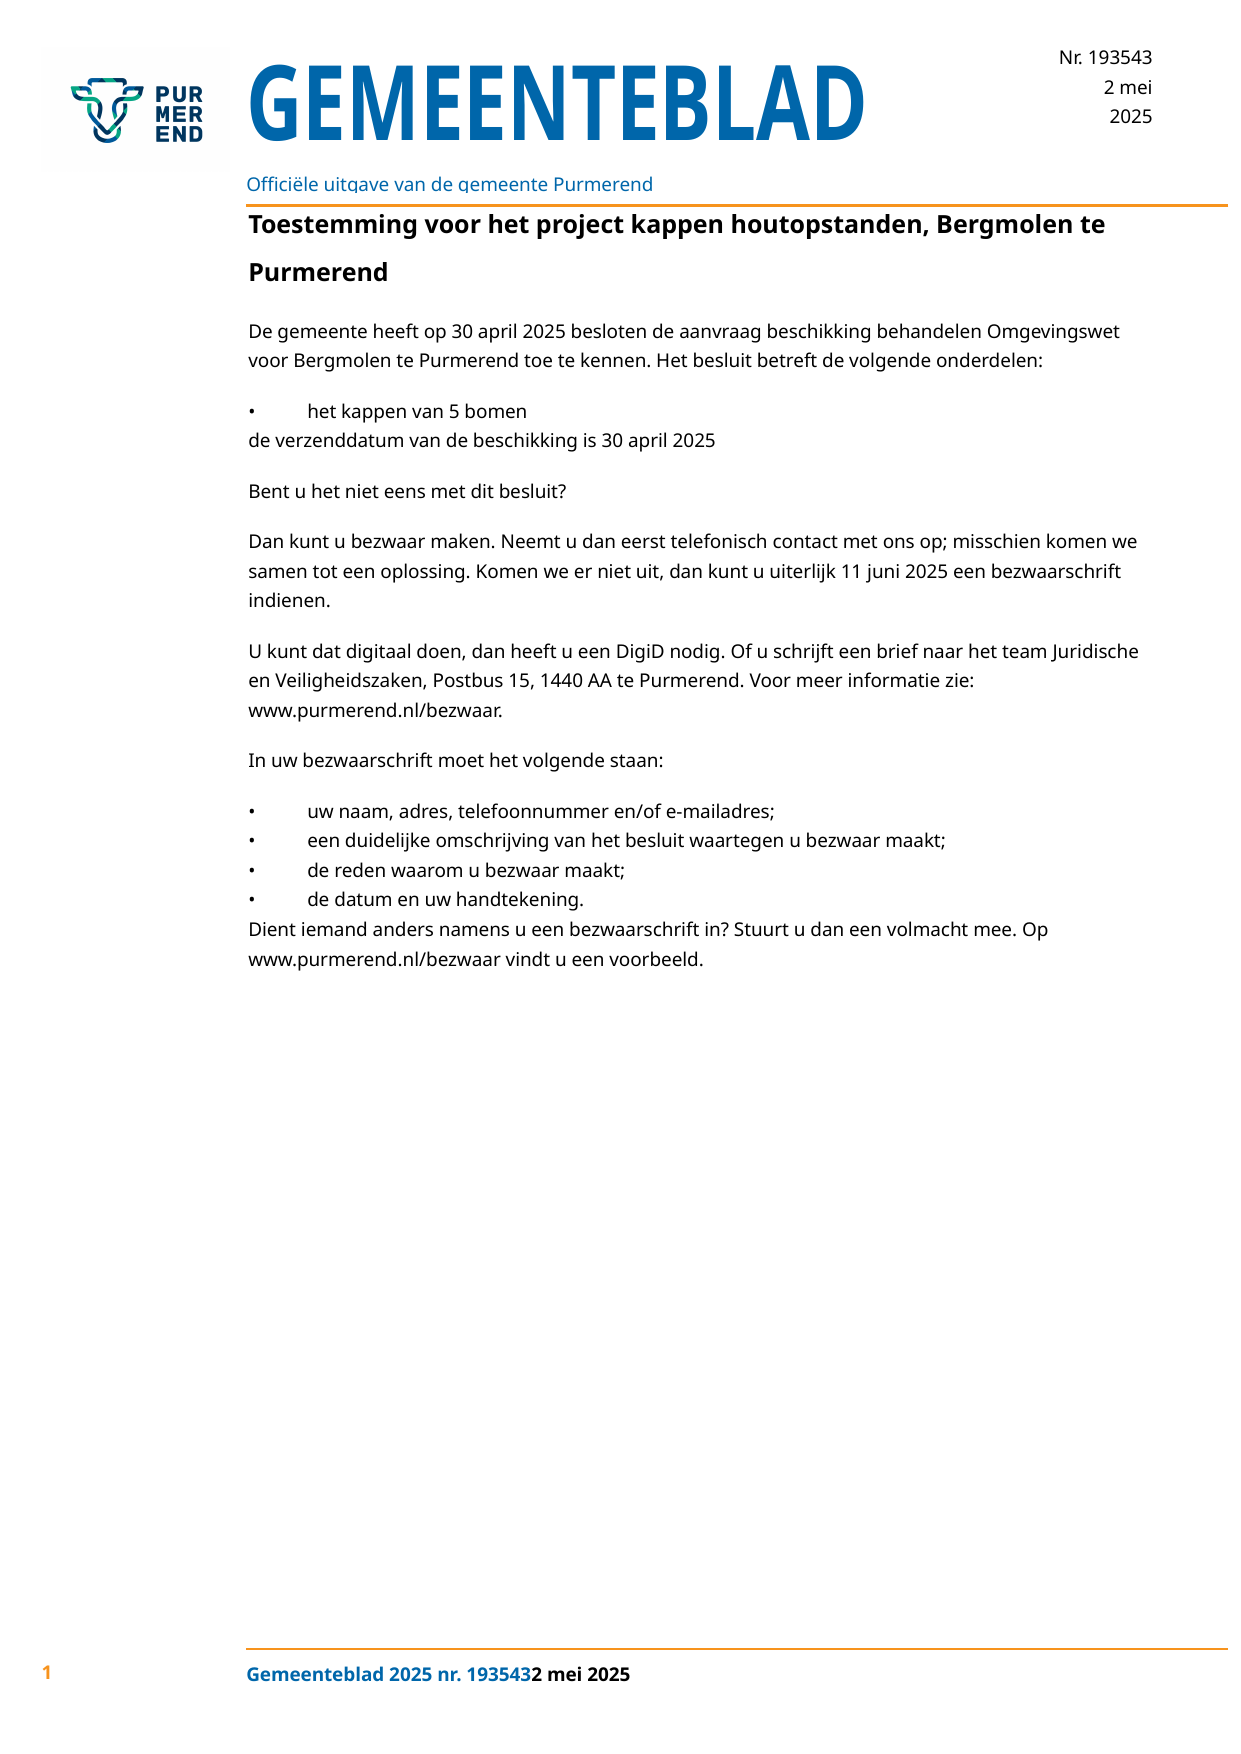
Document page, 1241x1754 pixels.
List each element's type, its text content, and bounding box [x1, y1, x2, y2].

text Toestemming voor het project kappen houtopstanden, Bergmolen te Purmerend [248, 207, 1152, 288]
list het kappen van 5 bomen [248, 398, 1152, 424]
text Dient iemand anders namens u een bezwaarschrift in? Stuurt u dan een volmacht mee. Op www.purmerend.nl/bezwaar vindt u een voorbeeld. [248, 916, 1152, 972]
text U kunt dat digitaal doen, dan heeft u een DigiD nodig. Of u schrijft een brief naar het team Juridische en Veiligheidszaken, Postbus 15, 1440 AA te Purmerend. Voor meer informatie zie: www.purmerend.nl/bezwaar. [248, 638, 1152, 723]
picture [41, 47, 231, 172]
list uw naam, adres, telefoonnummer en/of e-mailadres; [248, 798, 1152, 824]
text Dan kunt u bezwaar maken. Neemt u dan eerst telefonisch contact met ons op; misschien komen we samen tot een oplossing. Komen we er niet uit, dan kunt u uiterlijk 11 juni 2025 een bezwaarschrift indienen. [248, 528, 1152, 613]
list de datum en uw handtekening. [248, 887, 1152, 912]
list de reden waarom u bezwaar maakt; [248, 857, 1152, 883]
text In uw bezwaarschrift moet het volgende staan: [248, 747, 1152, 773]
text De gemeente heeft op 30 april 2025 besloten de aanvraag beschikking behandelen Omgevingswet voor Bergmolen te Purmerend toe te kennen. Het besluit betreft de volgende onderdelen: [248, 318, 1152, 373]
list een duidelijke omschrijving van het besluit waartegen u bezwaar maakt; [248, 827, 1152, 853]
text de verzenddatum van de beschikking is 30 april 2025 [248, 427, 1152, 453]
text Bent u het niet eens met dit besluit? [248, 478, 1152, 504]
